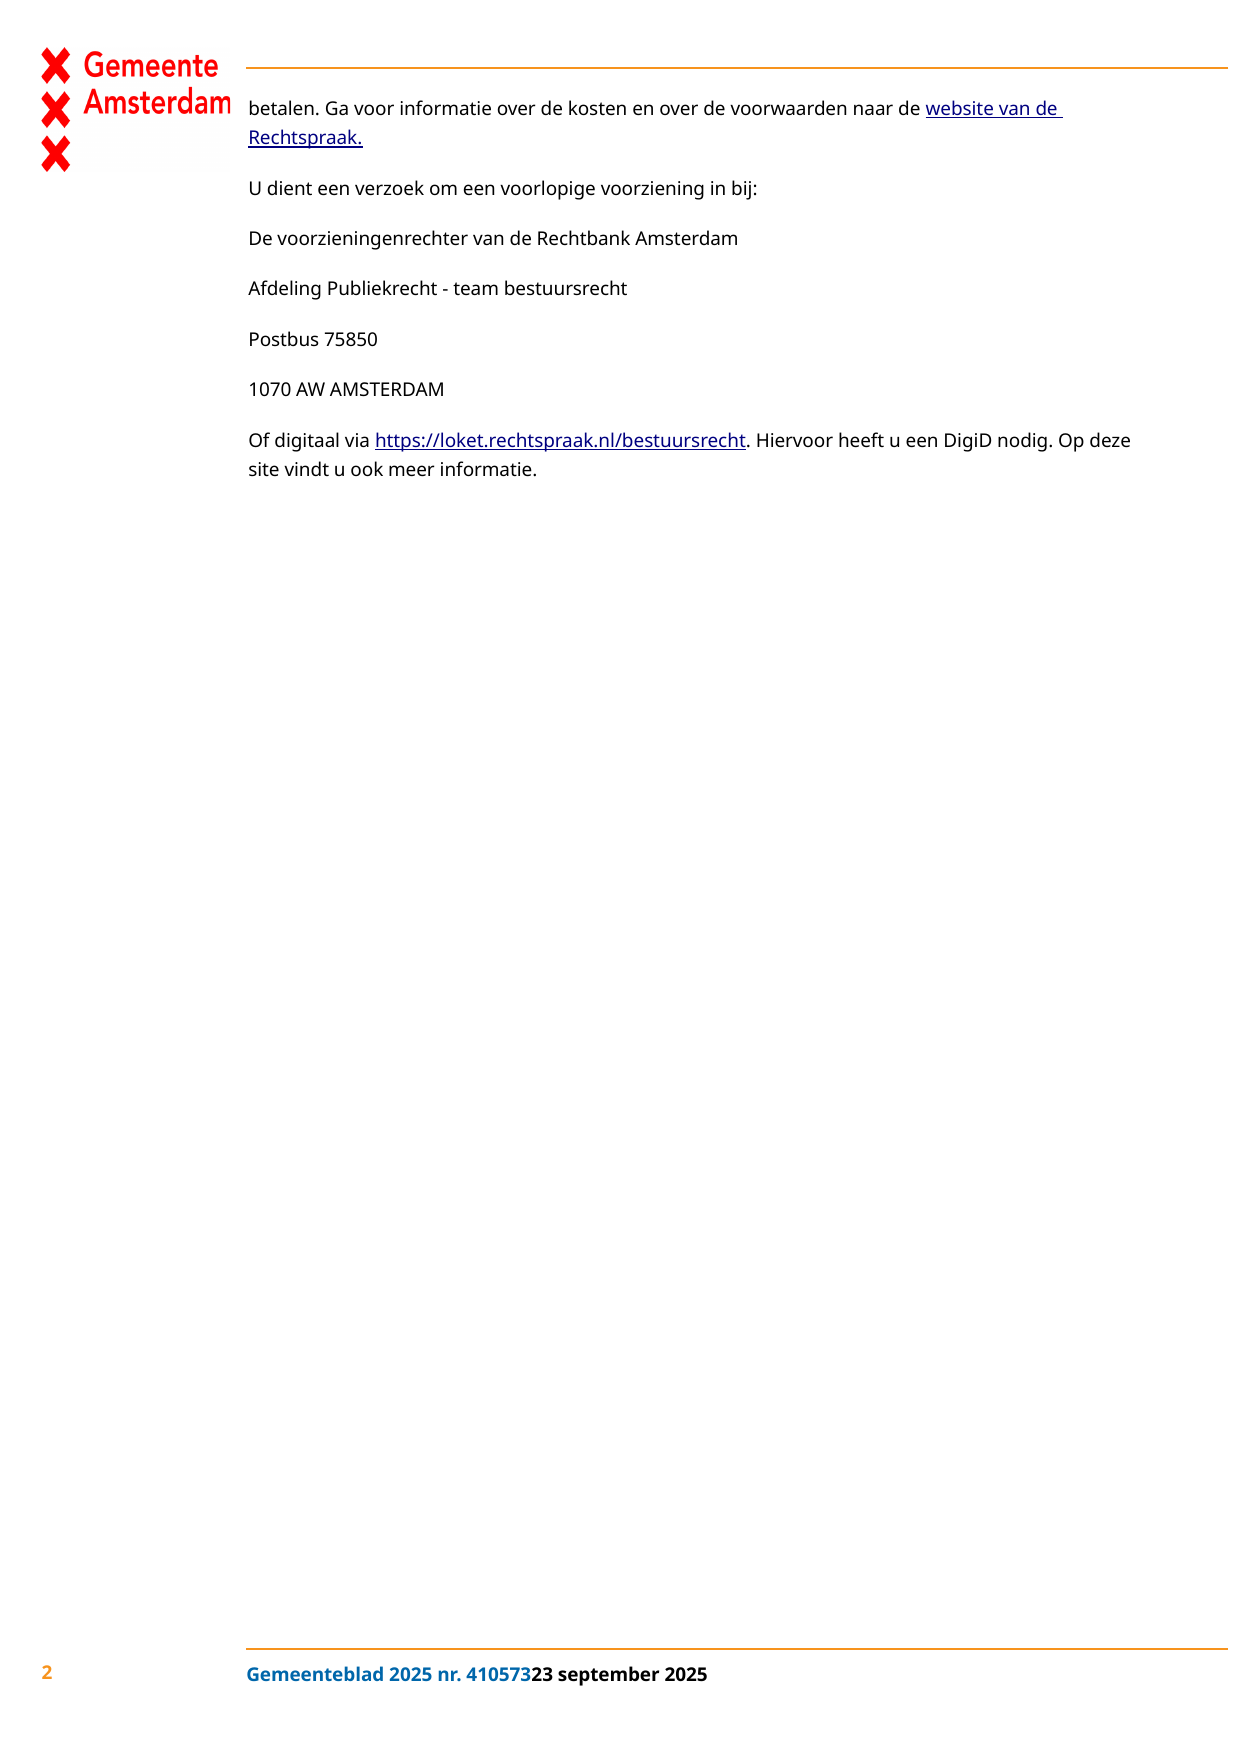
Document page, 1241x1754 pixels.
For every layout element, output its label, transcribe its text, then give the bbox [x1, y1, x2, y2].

text U dient een verzoek om een voorlopige voorziening in bij: [248, 175, 1152, 201]
text betalen. Ga voor informatie over de kosten en over de voorwaarden naar de website van de Rechtspraak. [248, 95, 1152, 150]
text 1070 AW AMSTERDAM [248, 376, 1152, 402]
text De voorzieningenrechter van de Rechtbank Amsterdam [248, 225, 1152, 251]
picture [41, 47, 231, 172]
text Of digitaal via https://loket.rechtspraak.nl/bestuursrecht. Hiervoor heeft u een DigiD nodig. Op deze site vindt u ook meer informatie. [248, 427, 1152, 482]
text Afdeling Publiekrecht - team bestuursrecht [248, 276, 1152, 301]
text Postbus 75850 [248, 326, 1152, 352]
